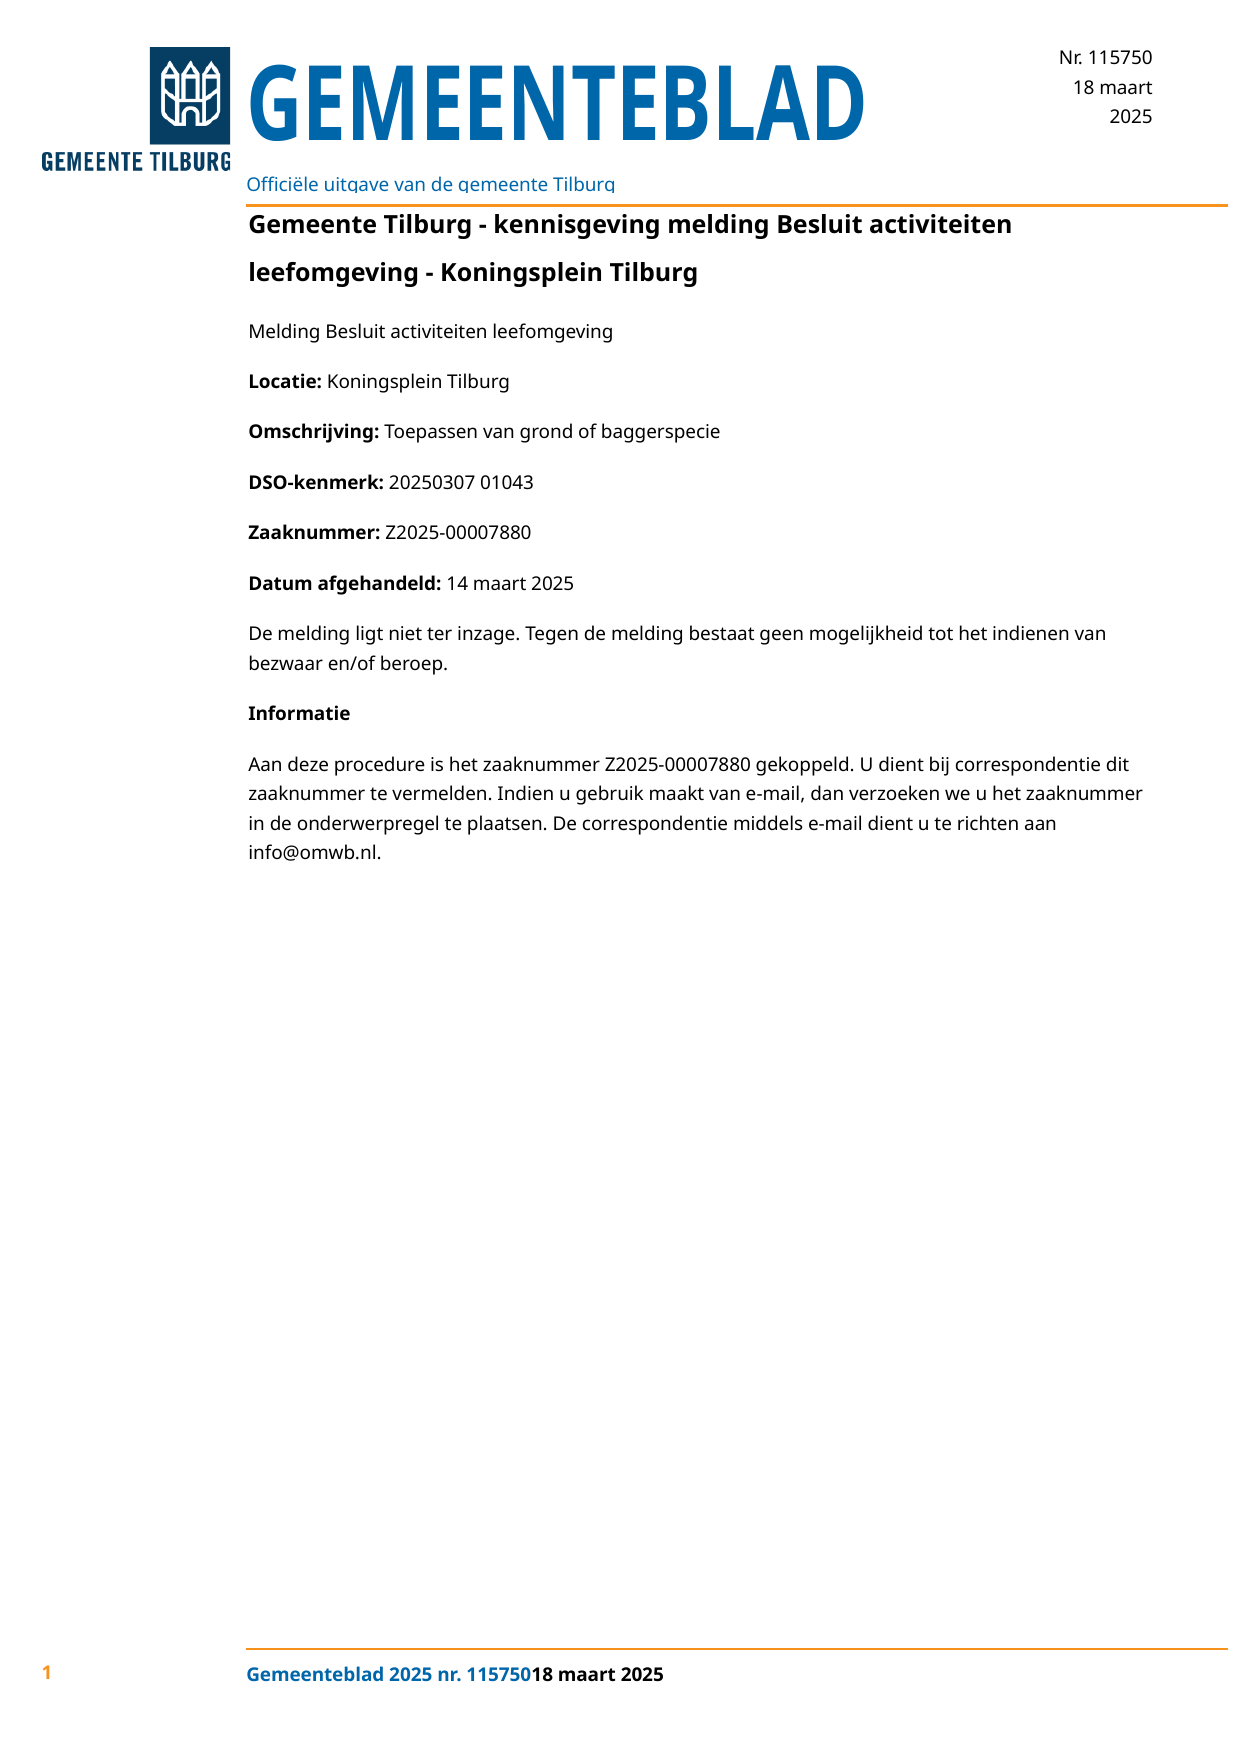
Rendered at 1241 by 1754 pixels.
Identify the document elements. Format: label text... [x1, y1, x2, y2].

text Zaaknummer: Z2025-00007880 [248, 519, 1152, 545]
text Informatie [248, 700, 1152, 726]
text Aan deze procedure is het zaaknummer Z2025-00007880 gekoppeld. U dient bij correspondentie dit zaaknummer te vermelden. Indien u gebruik maakt van e-mail, dan verzoeken we u het zaaknummer in de onderwerpregel te plaatsen. De correspondentie middels e-mail dient u te richten aan info@omwb.nl. [248, 751, 1152, 865]
text Omschrijving: Toepassen van grond of baggerspecie [248, 419, 1152, 444]
text Locatie: Koningsplein Tilburg [248, 368, 1152, 394]
text Datum afgehandeld: 14 maart 2025 [248, 570, 1152, 596]
text DSO-kenmerk: 20250307 01043 [248, 469, 1152, 495]
text Melding Besluit activiteiten leefomgeving [248, 318, 1152, 344]
text Gemeente Tilburg - kennisgeving melding Besluit activiteiten leefomgeving - Koningsplein Tilburg [248, 207, 1152, 288]
picture [41, 47, 231, 172]
text De melding ligt niet ter inzage. Tegen de melding bestaat geen mogelijkheid tot het indienen van bezwaar en/of beroep. [248, 620, 1152, 676]
